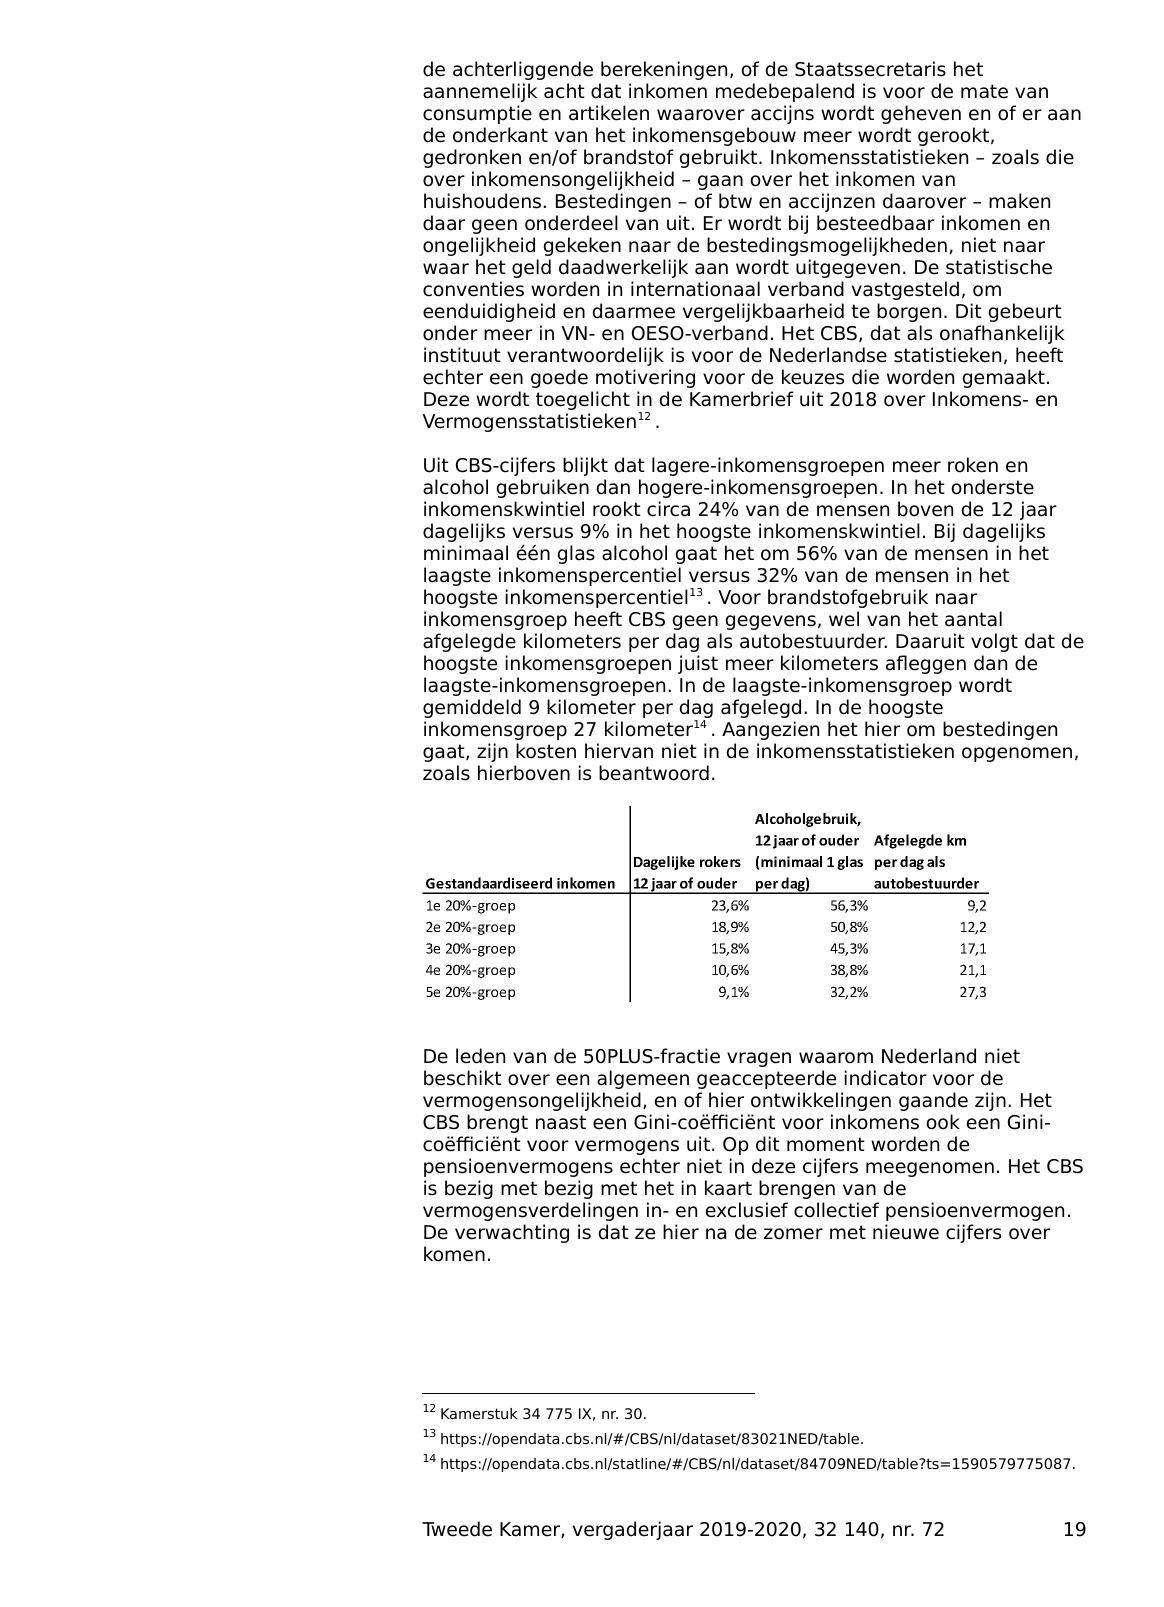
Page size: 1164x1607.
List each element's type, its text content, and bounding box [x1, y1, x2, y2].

text https://opendata.cbs.nl/statline/#/CBS/nl/dataset/84709NED/table?ts=1590579775087. [422, 1452, 1087, 1474]
text Kamerstuk 34 775 IX, nr. 30. [422, 1402, 1087, 1424]
picture [422, 806, 990, 1002]
text Uit CBS-cijfers blijkt dat lagere-inkomensgroepen meer roken en alcohol gebruiken dan hogere-inkomensgroepen. In het onderste inkomenskwintiel rookt circa 24% van de mensen boven de 12 jaar dagelijks versus 9% in het hoogste inkomenskwintiel. Bij dagelijks minimaal één glas alcohol gaat het om 56% van de mensen in het laagste inkomenspercentiel versus 32% van de mensen in het hoogste inkomenspercentiel. Voor brandstofgebruik naar inkomensgroep heeft CBS geen gegevens, wel van het aantal afgelegde kilometers per dag als autobestuurder. Daaruit volgt dat de hoogste inkomensgroepen juist meer kilometers afleggen dan de laagste-inkomensgroepen. In de laagste-inkomensgroep wordt gemiddeld 9 kilometer per dag afgelegd. In de hoogste inkomensgroep 27 kilometer. Aangezien het hier om bestedingen gaat, zijn kosten hiervan niet in de inkomensstatistieken opgenomen, zoals hierboven is beantwoord. [422, 455, 1087, 784]
text De leden van de 50PLUS-fractie vragen waarom Nederland niet beschikt over een algemeen geaccepteerde indicator voor de vermogensongelijkheid, en of hier ontwikkelingen gaande zijn. Het CBS brengt naast een Gini-coëfficiënt voor inkomens ook een Gini-coëfficiënt voor vermogens uit. Op dit moment worden de pensioenvermogens echter niet in deze cijfers meegenomen. Het CBS is bezig met bezig met het in kaart brengen van de vermogensverdelingen in- en exclusief collectief pensioenvermogen. De verwachting is dat ze hier na de zomer met nieuwe cijfers over komen. [422, 1046, 1087, 1266]
text de achterliggende berekeningen, of de Staatssecretaris het aannemelijk acht dat inkomen medebepalend is voor de mate van consumptie en artikelen waarover accijns wordt geheven en of er aan de onderkant van het inkomensgebouw meer wordt gerookt, gedronken en/of brandstof gebruikt. Inkomensstatistieken – zoals die over inkomensongelijkheid – gaan over het inkomen van huishoudens. Bestedingen – of btw en accijnzen daarover – maken daar geen onderdeel van uit. Er wordt bij besteedbaar inkomen en ongelijkheid gekeken naar de bestedingsmogelijkheden, niet naar waar het geld daadwerkelijk aan wordt uitgegeven. De statistische conventies worden in internationaal verband vastgesteld, om eenduidigheid en daarmee vergelijkbaarheid te borgen. Dit gebeurt onder meer in VN- en OESO-verband. Het CBS, dat als onafhankelijk instituut verantwoordelijk is voor de Nederlandse statistieken, heeft echter een goede motivering voor de keuzes die worden gemaakt. Deze wordt toegelicht in de Kamerbrief uit 2018 over Inkomens- en Vermogensstatistieken. [422, 59, 1087, 433]
text https://opendata.cbs.nl/#/CBS/nl/dataset/83021NED/table. [422, 1427, 1087, 1449]
